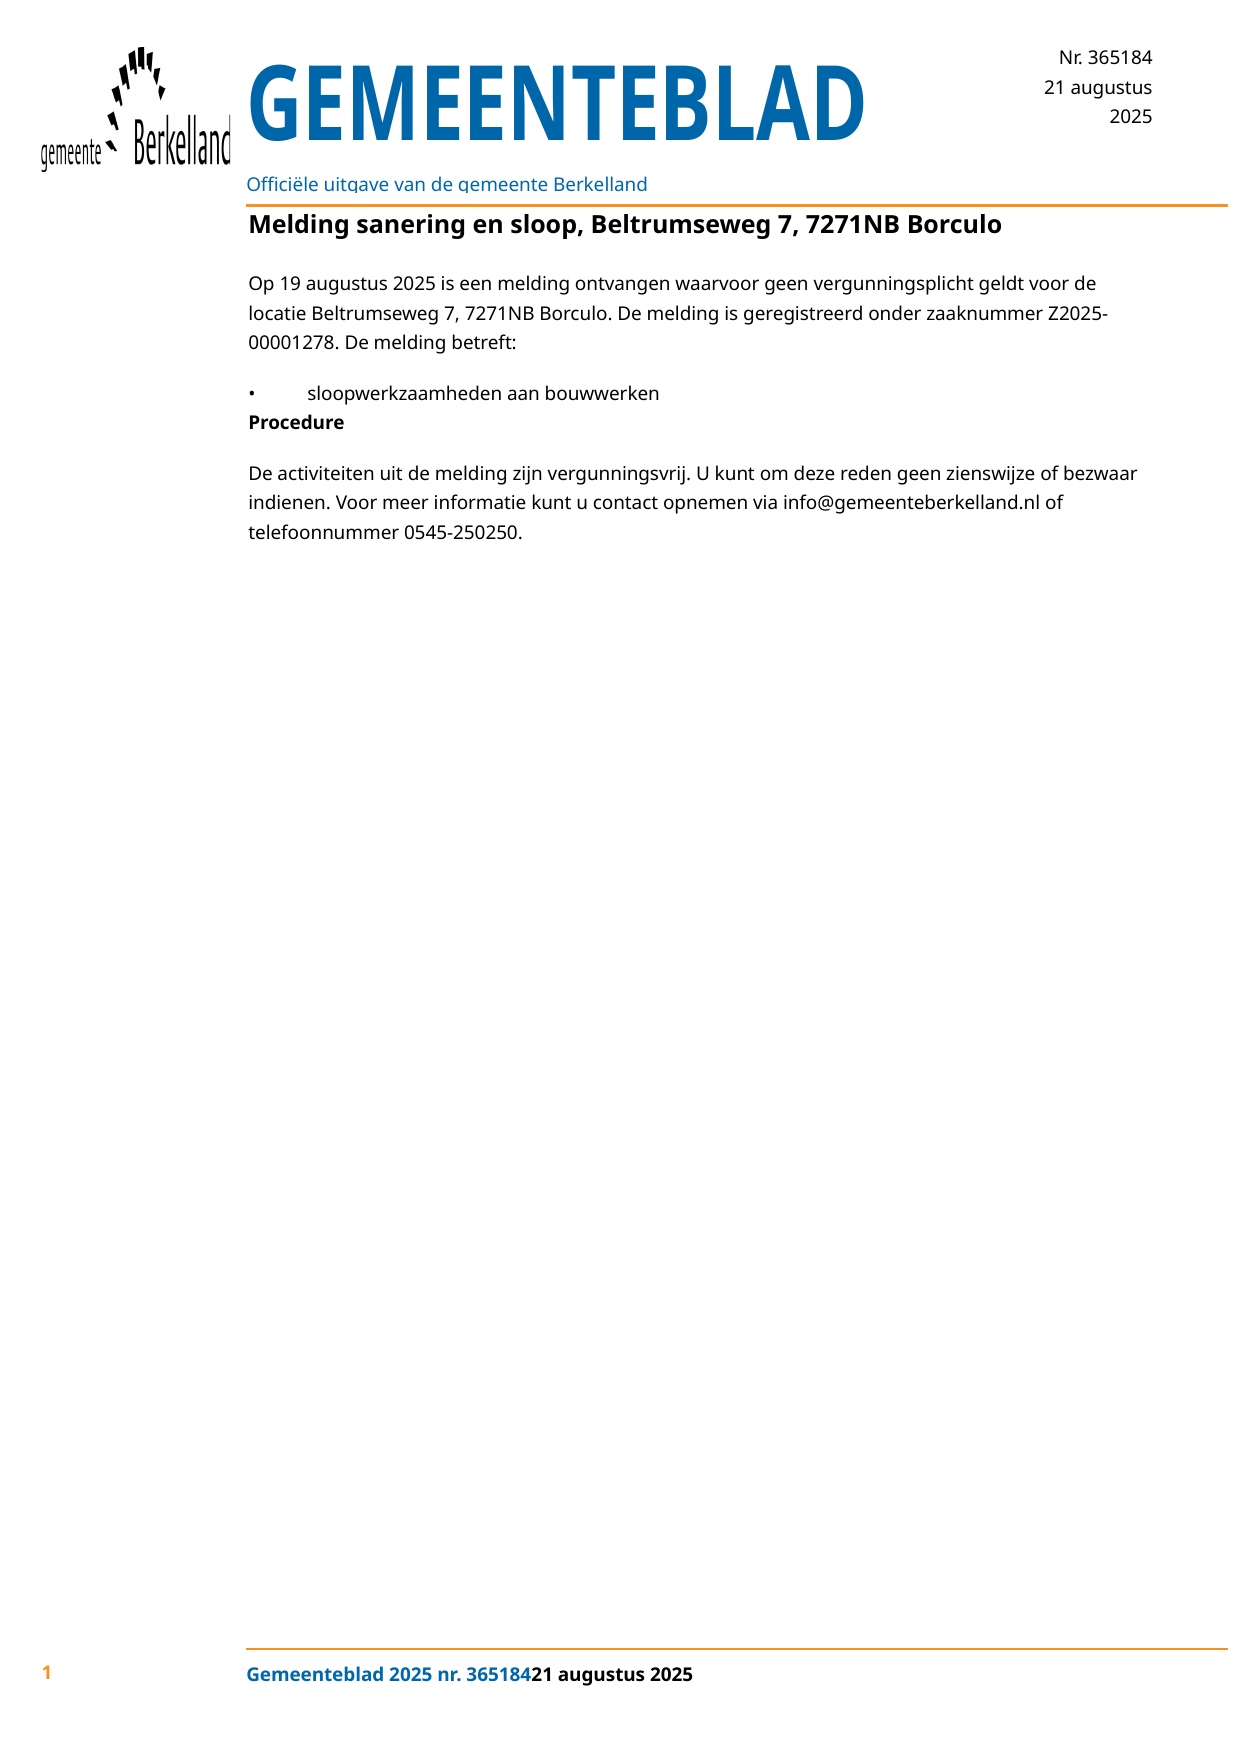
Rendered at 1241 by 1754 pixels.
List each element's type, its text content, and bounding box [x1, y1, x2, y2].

text Procedure [248, 409, 1152, 435]
text Melding sanering en sloop, Beltrumseweg 7, 7271NB Borculo [248, 207, 1152, 241]
list sloopwerkzaamheden aan bouwwerken [248, 380, 1152, 406]
picture [41, 47, 231, 172]
text De activiteiten uit de melding zijn vergunningsvrij. U kunt om deze reden geen zienswijze of bezwaar indienen. Voor meer informatie kunt u contact opnemen via info@gemeenteberkelland.nl of telefoonnummer 0545-250250. [248, 460, 1152, 545]
text Op 19 augustus 2025 is een melding ontvangen waarvoor geen vergunningsplicht geldt voor de locatie Beltrumseweg 7, 7271NB Borculo. De melding is geregistreerd onder zaaknummer Z2025-00001278. De melding betreft: [248, 270, 1152, 355]
